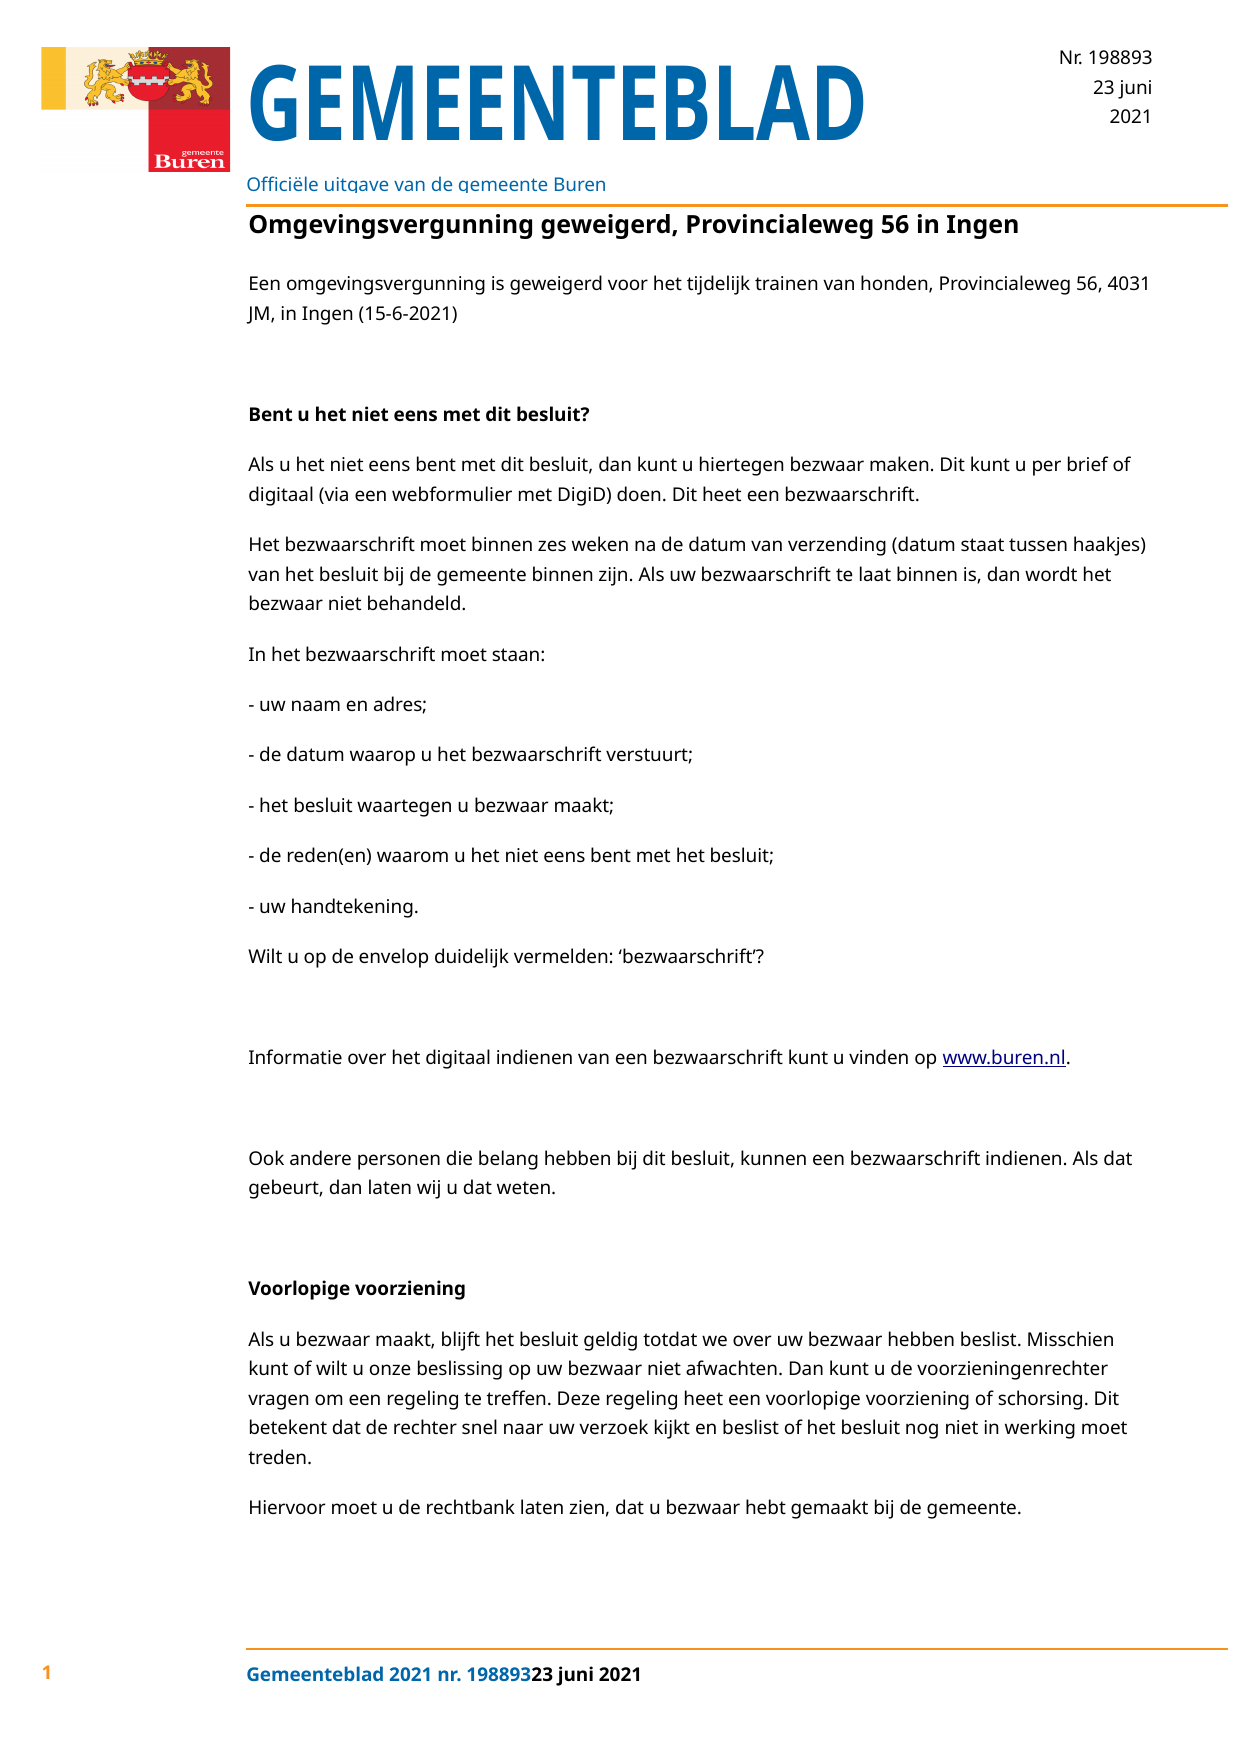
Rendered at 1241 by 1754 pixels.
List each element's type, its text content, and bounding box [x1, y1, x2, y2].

text Bent u het niet eens met dit besluit? [248, 401, 1152, 426]
text - het besluit waartegen u bezwaar maakt; [248, 792, 1152, 818]
text - de datum waarop u het bezwaarschrift verstuurt; [248, 742, 1152, 767]
text Als u het niet eens bent met dit besluit, dan kunt u hiertegen bezwaar maken. Dit kunt u per brief of digitaal (via een webformulier met DigiD) doen. Dit heet een bezwaarschrift. [248, 451, 1152, 506]
text Informatie over het digitaal indienen van een bezwaarschrift kunt u vinden op www.buren.nl. [248, 1044, 1152, 1070]
text - de reden(en) waarom u het niet eens bent met het besluit; [248, 842, 1152, 868]
text In het bezwaarschrift moet staan: [248, 641, 1152, 666]
text - uw naam en adres; [248, 691, 1152, 717]
text Als u bezwaar maakt, blijft het besluit geldig totdat we over uw bezwaar hebben beslist. Misschien kunt of wilt u onze beslissing op uw bezwaar niet afwachten. Dan kunt u de voorzieningenrechter vragen om een regeling te treffen. Deze regeling heet een voorlopige voorziening of schorsing. Dit betekent dat de rechter snel naar uw verzoek kijkt en beslist of het besluit nog niet in werking moet treden. [248, 1326, 1152, 1470]
text Het bezwaarschrift moet binnen zes weken na de datum van verzending (datum staat tussen haakjes) van het besluit bij de gemeente binnen zijn. Als uw bezwaarschrift te laat binnen is, dan wordt het bezwaar niet behandeld. [248, 531, 1152, 616]
text - uw handtekening. [248, 893, 1152, 918]
text Omgevingsvergunning geweigerd, Provincialeweg 56 in Ingen [248, 207, 1152, 241]
text Wilt u op de envelop duidelijk vermelden: ‘bezwaarschrift’? [248, 943, 1152, 969]
text Een omgevingsvergunning is geweigerd voor het tijdelijk trainen van honden, Provincialeweg 56, 4031 JM, in Ingen (15-6-2021) [248, 270, 1152, 326]
text Voorlopige voorziening [248, 1275, 1152, 1301]
text Hiervoor moet u de rechtbank laten zien, dat u bezwaar hebt gemaakt bij de gemeente. [248, 1494, 1152, 1520]
picture [41, 47, 231, 172]
text Ook andere personen die belang hebben bij dit besluit, kunnen een bezwaarschrift indienen. Als dat gebeurt, dan laten wij u dat weten. [248, 1145, 1152, 1200]
